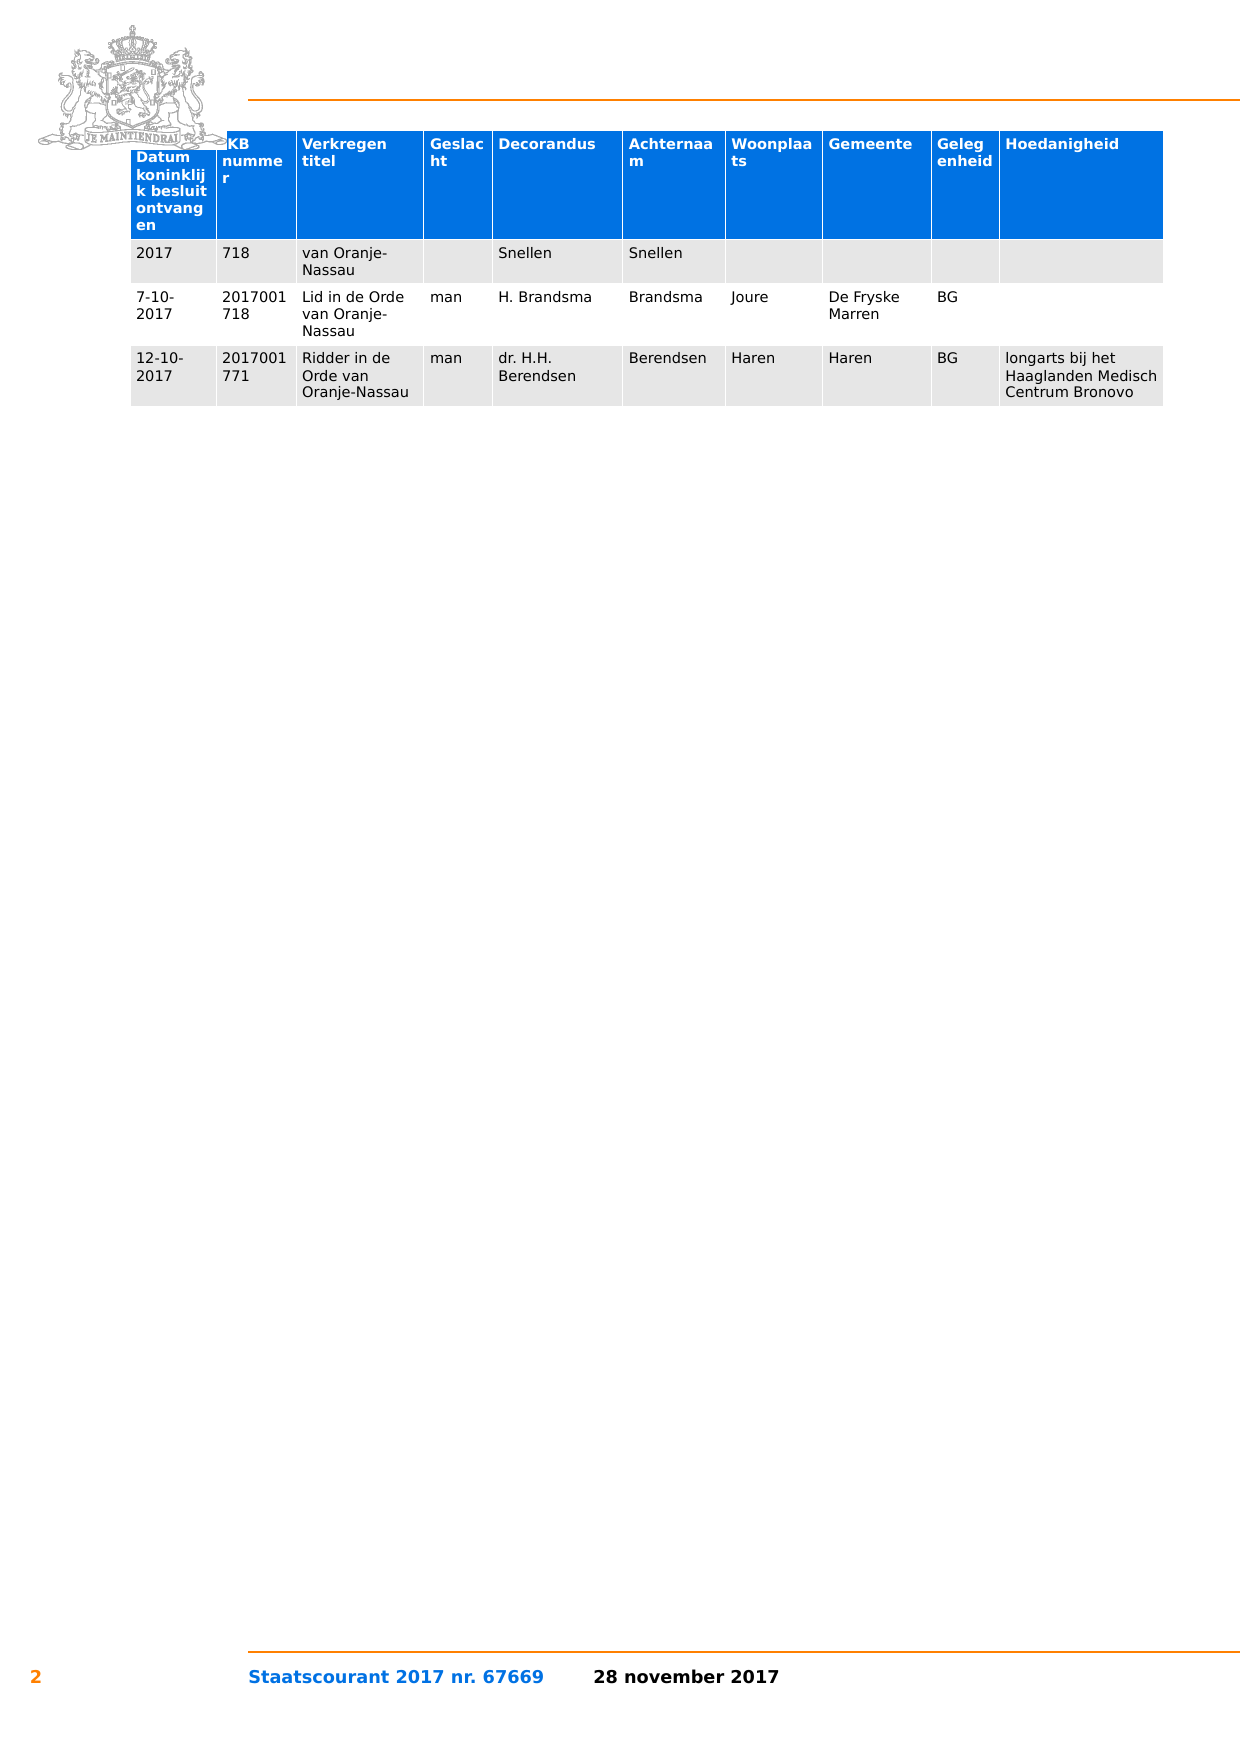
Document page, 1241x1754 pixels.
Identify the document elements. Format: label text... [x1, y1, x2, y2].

table_cell BG [932, 284, 999, 345]
table_cell Joure [726, 284, 822, 345]
table_cell [726, 240, 822, 283]
table_cell Lid in de Orde van Oranje-Nassau [297, 284, 423, 345]
table_cell longarts bij het Haaglanden Medisch Centrum Bronovo [1000, 346, 1163, 406]
table_header Woonplaats [726, 131, 822, 239]
table_cell Berendsen [623, 346, 725, 406]
table_cell De Fryske Marren [823, 284, 931, 345]
table_cell [1000, 284, 1163, 345]
table_header Datum koninklijk besluit ontvangen [131, 150, 216, 239]
table_cell Snellen [493, 240, 622, 283]
table_cell Ridder in de Orde van Oranje-Nassau [297, 346, 423, 406]
table_header Decorandus [493, 131, 622, 239]
table_cell Snellen [623, 240, 725, 283]
table_cell [823, 240, 931, 283]
table_cell 2017001718 [217, 284, 296, 345]
table_cell van Oranje-Nassau [297, 240, 423, 283]
table_cell H. Brandsma [493, 284, 622, 345]
table_header Geslacht [424, 131, 492, 239]
table_cell Haren [726, 346, 822, 406]
table_cell Haren [823, 346, 931, 406]
table_cell 718 [217, 240, 296, 283]
table_cell 12-10-2017 [131, 346, 216, 406]
table_cell [932, 240, 999, 283]
table_header Verkregen titel [297, 131, 423, 239]
table_cell man [424, 346, 492, 406]
table_header Achternaam [623, 131, 725, 239]
table_cell [424, 240, 492, 283]
table_header Gelegenheid [932, 131, 999, 239]
table_cell 2017001771 [217, 346, 296, 406]
table_cell 7-10-2017 [131, 284, 216, 345]
table_cell 2017 [131, 240, 216, 283]
picture [38, 25, 227, 150]
table_header Hoedanigheid [1000, 131, 1163, 239]
table_header KB nummer [217, 131, 296, 239]
table_cell dr. H.H. Berendsen [493, 346, 622, 406]
table_cell [1000, 240, 1163, 283]
table_header Gemeente [823, 131, 931, 239]
table_cell man [424, 284, 492, 345]
table_cell BG [932, 346, 999, 406]
table_cell Brandsma [623, 284, 725, 345]
